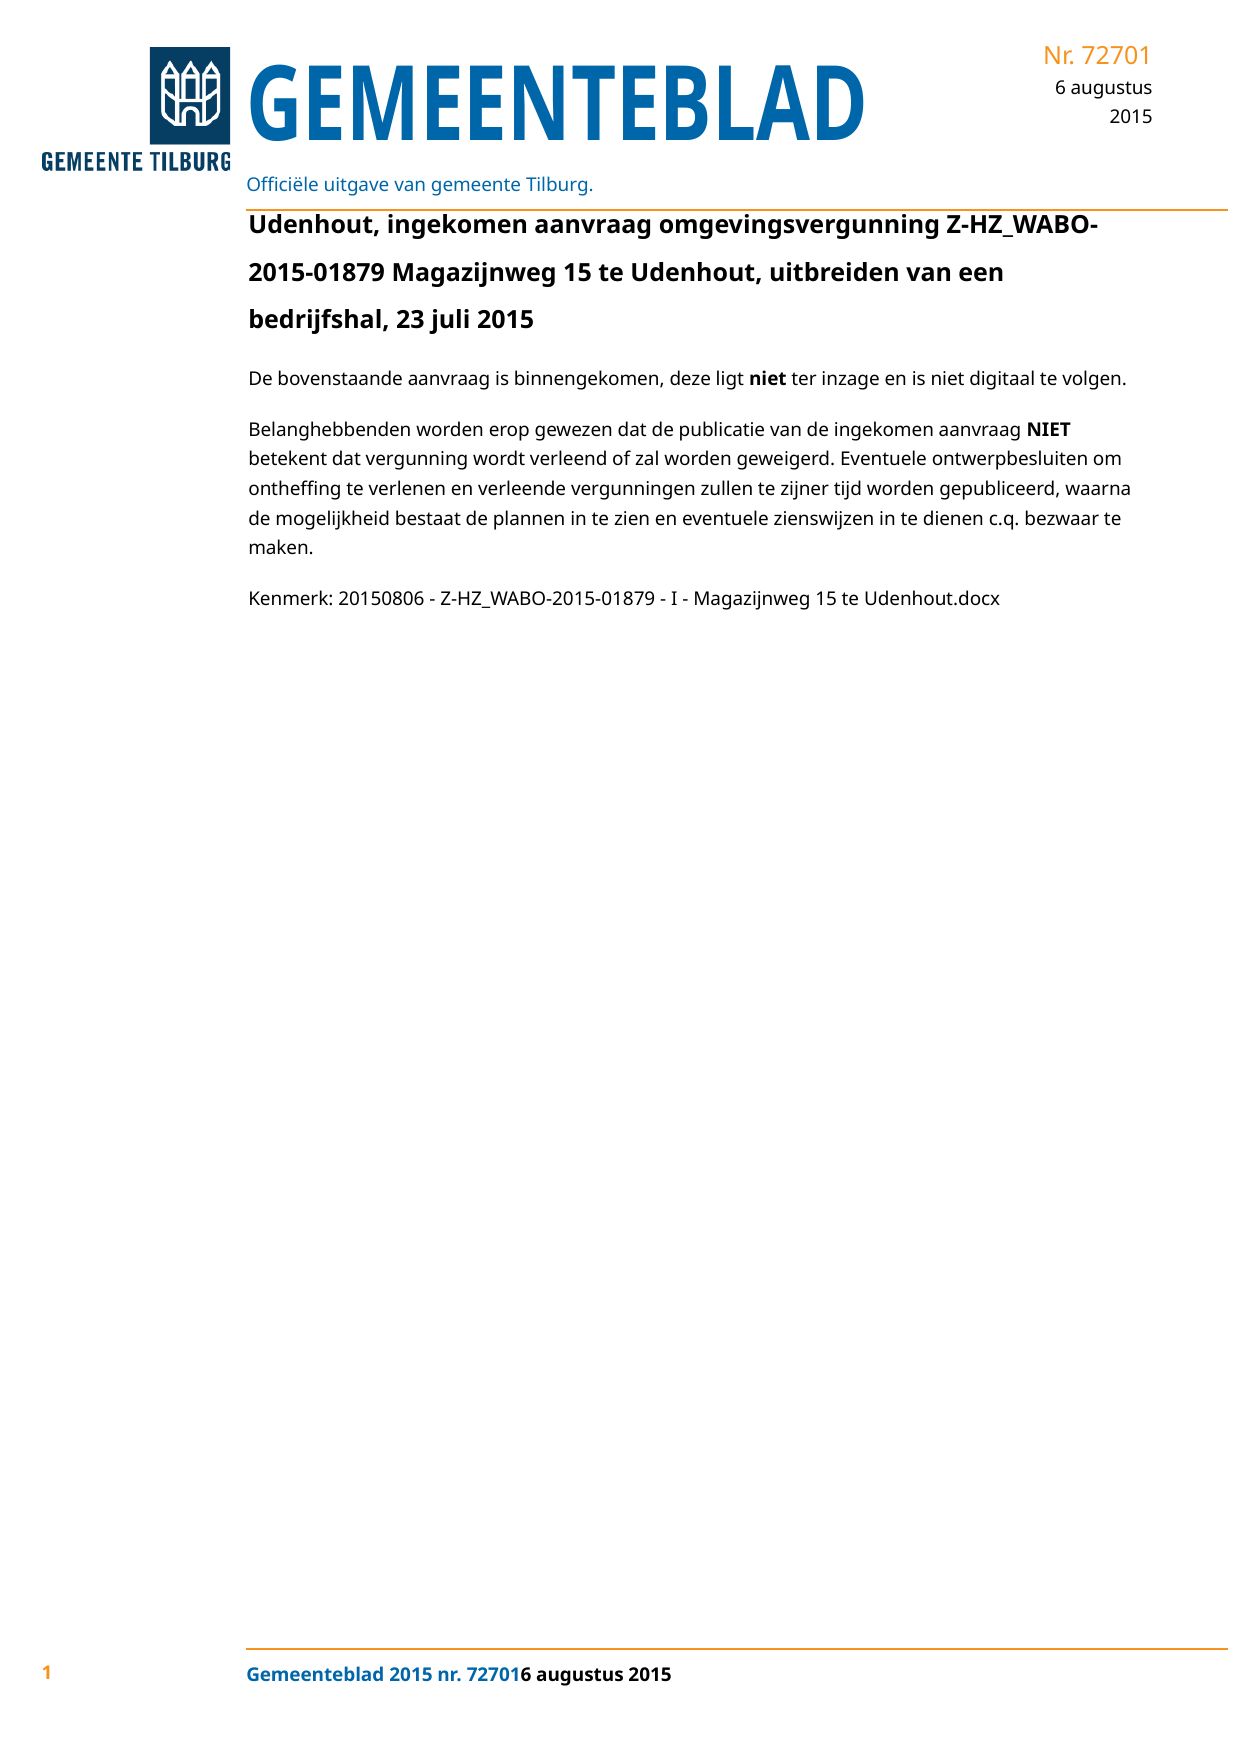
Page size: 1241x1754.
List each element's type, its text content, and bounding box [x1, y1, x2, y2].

text Belanghebbenden worden erop gewezen dat de publicatie van de ingekomen aanvraag NIET betekent dat vergunning wordt verleend of zal worden geweigerd. Eventuele ontwerpbesluiten om ontheffing te verlenen en verleende vergunningen zullen te zijner tijd worden gepubliceerd, waarna de mogelijkheid bestaat de plannen in te zien en eventuele zienswijzen in te dienen c.q. bezwaar te maken. [248, 416, 1152, 560]
picture [41, 47, 231, 172]
text Udenhout, ingekomen aanvraag omgevingsvergunning Z-HZ_WABO-2015-01879 Magazijnweg 15 te Udenhout, uitbreiden van een bedrijfshal, 23 juli 2015 [248, 211, 1152, 336]
text Kenmerk: 20150806 - Z-HZ_WABO-2015-01879 - I - Magazijnweg 15 te Udenhout.docx [248, 585, 1152, 610]
text De bovenstaande aanvraag is binnengekomen, deze ligt niet ter inzage en is niet digitaal te volgen. [248, 366, 1152, 391]
